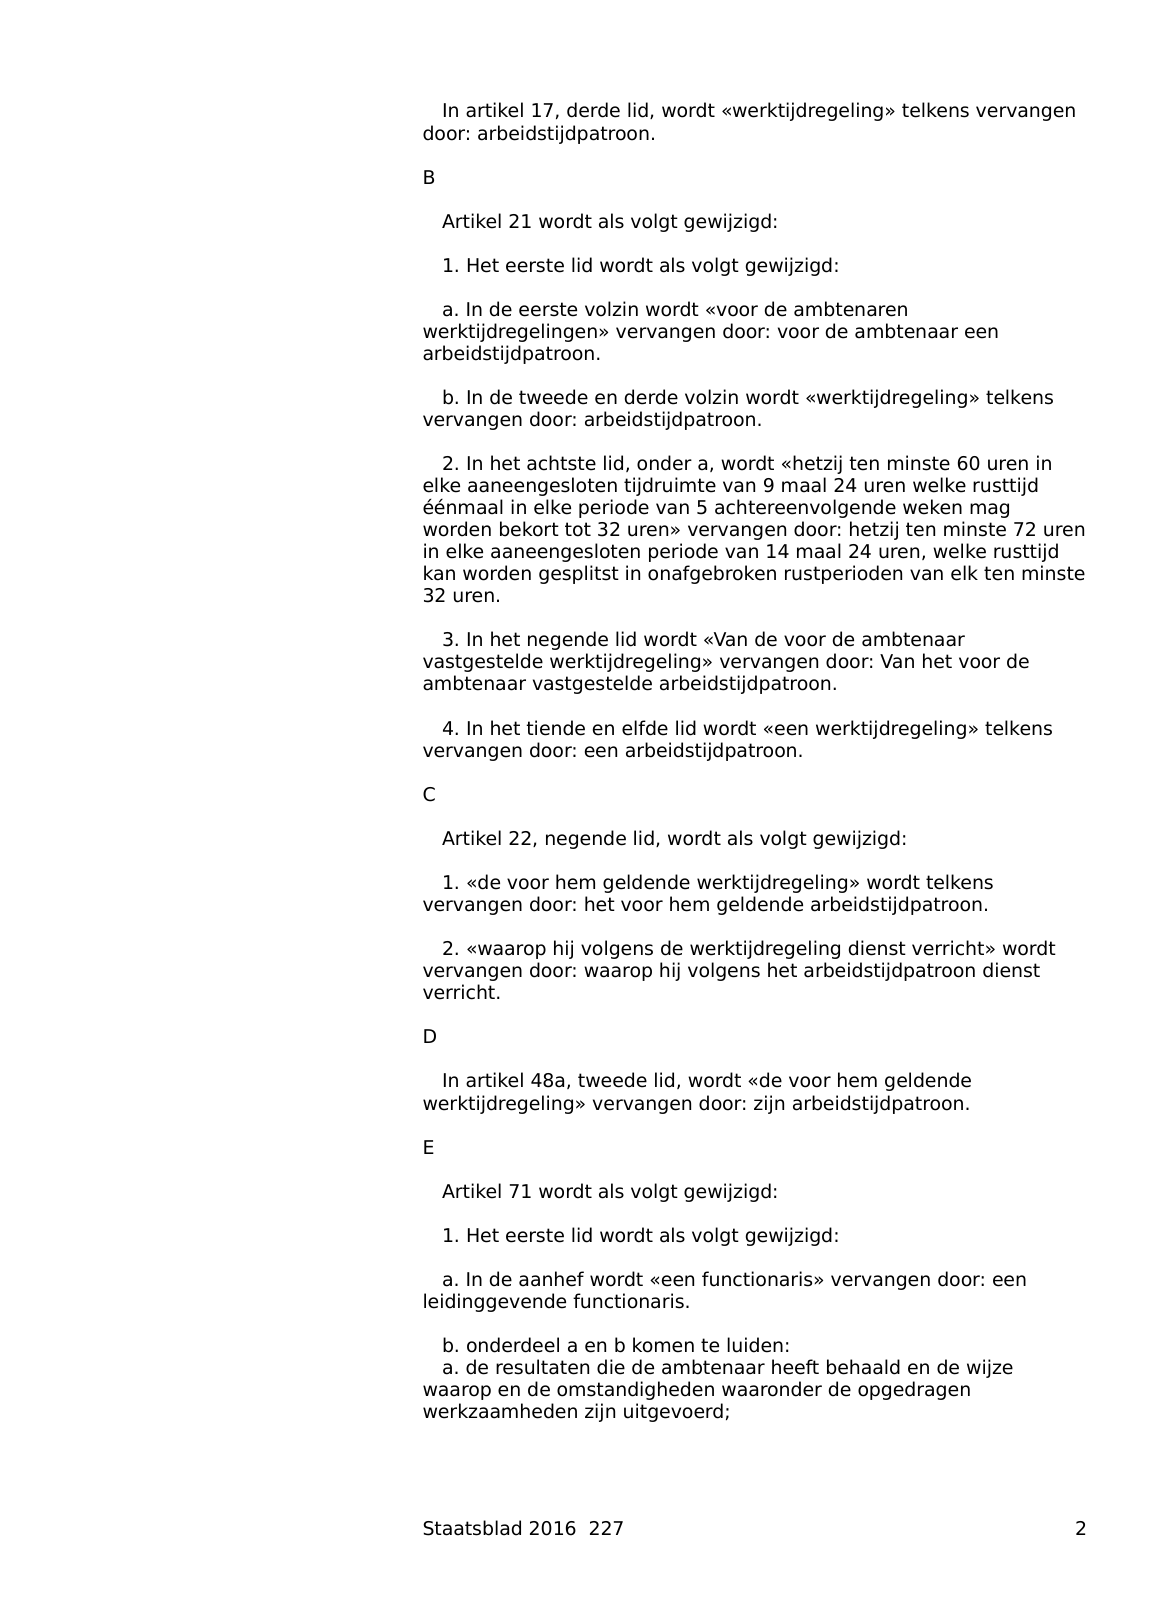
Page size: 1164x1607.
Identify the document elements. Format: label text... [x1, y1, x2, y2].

text 1. Het eerste lid wordt als volgt gewijzigd: [422, 1225, 1087, 1247]
text 1. Het eerste lid wordt als volgt gewijzigd: [422, 255, 1087, 277]
text Artikel 22, negende lid, wordt als volgt gewijzigd: [422, 828, 1087, 850]
text B [422, 167, 1087, 188]
text a. In de eerste volzin wordt «voor de ambtenaren werktijdregelingen» vervangen door: voor de ambtenaar een arbeidstijdpatroon. [422, 299, 1087, 365]
text b. onderdeel a en b komen te luiden: [422, 1335, 1087, 1357]
text In artikel 48a, tweede lid, wordt «de voor hem geldende werktijdregeling» vervangen door: zijn arbeidstijdpatroon. [422, 1070, 1087, 1114]
text 4. In het tiende en elfde lid wordt «een werktijdregeling» telkens vervangen door: een arbeidstijdpatroon. [422, 717, 1087, 761]
text 3. In het negende lid wordt «Van de voor de ambtenaar vastgestelde werktijdregeling» vervangen door: Van het voor de ambtenaar vastgestelde arbeidstijdpatroon. [422, 629, 1087, 695]
text Artikel 71 wordt als volgt gewijzigd: [422, 1181, 1087, 1203]
text a. de resultaten die de ambtenaar heeft behaald en de wijze waarop en de omstandigheden waaronder de opgedragen werkzaamheden zijn uitgevoerd; [422, 1357, 1087, 1423]
text 2. In het achtste lid, onder a, wordt «hetzij ten minste 60 uren in elke aaneengesloten tijdruimte van 9 maal 24 uren welke rusttijd éénmaal in elke periode van 5 achtereenvolgende weken mag worden bekort tot 32 uren» vervangen door: hetzij ten minste 72 uren in elke aaneengesloten periode van 14 maal 24 uren, welke rusttijd kan worden gesplitst in onafgebroken rustperioden van elk ten minste 32 uren. [422, 453, 1087, 607]
text D [422, 1026, 1087, 1048]
text 1. «de voor hem geldende werktijdregeling» wordt telkens vervangen door: het voor hem geldende arbeidstijdpatroon. [422, 872, 1087, 916]
text 2. «waarop hij volgens de werktijdregeling dienst verricht» wordt vervangen door: waarop hij volgens het arbeidstijdpatroon dienst verricht. [422, 938, 1087, 1004]
text E [422, 1137, 1087, 1158]
text Artikel 21 wordt als volgt gewijzigd: [422, 211, 1087, 233]
text C [422, 784, 1087, 806]
text a. In de aanhef wordt «een functionaris» vervangen door: een leidinggevende functionaris. [422, 1269, 1087, 1313]
text In artikel 17, derde lid, wordt «werktijdregeling» telkens vervangen door: arbeidstijdpatroon. [422, 100, 1087, 144]
text b. In de tweede en derde volzin wordt «werktijdregeling» telkens vervangen door: arbeidstijdpatroon. [422, 387, 1087, 431]
